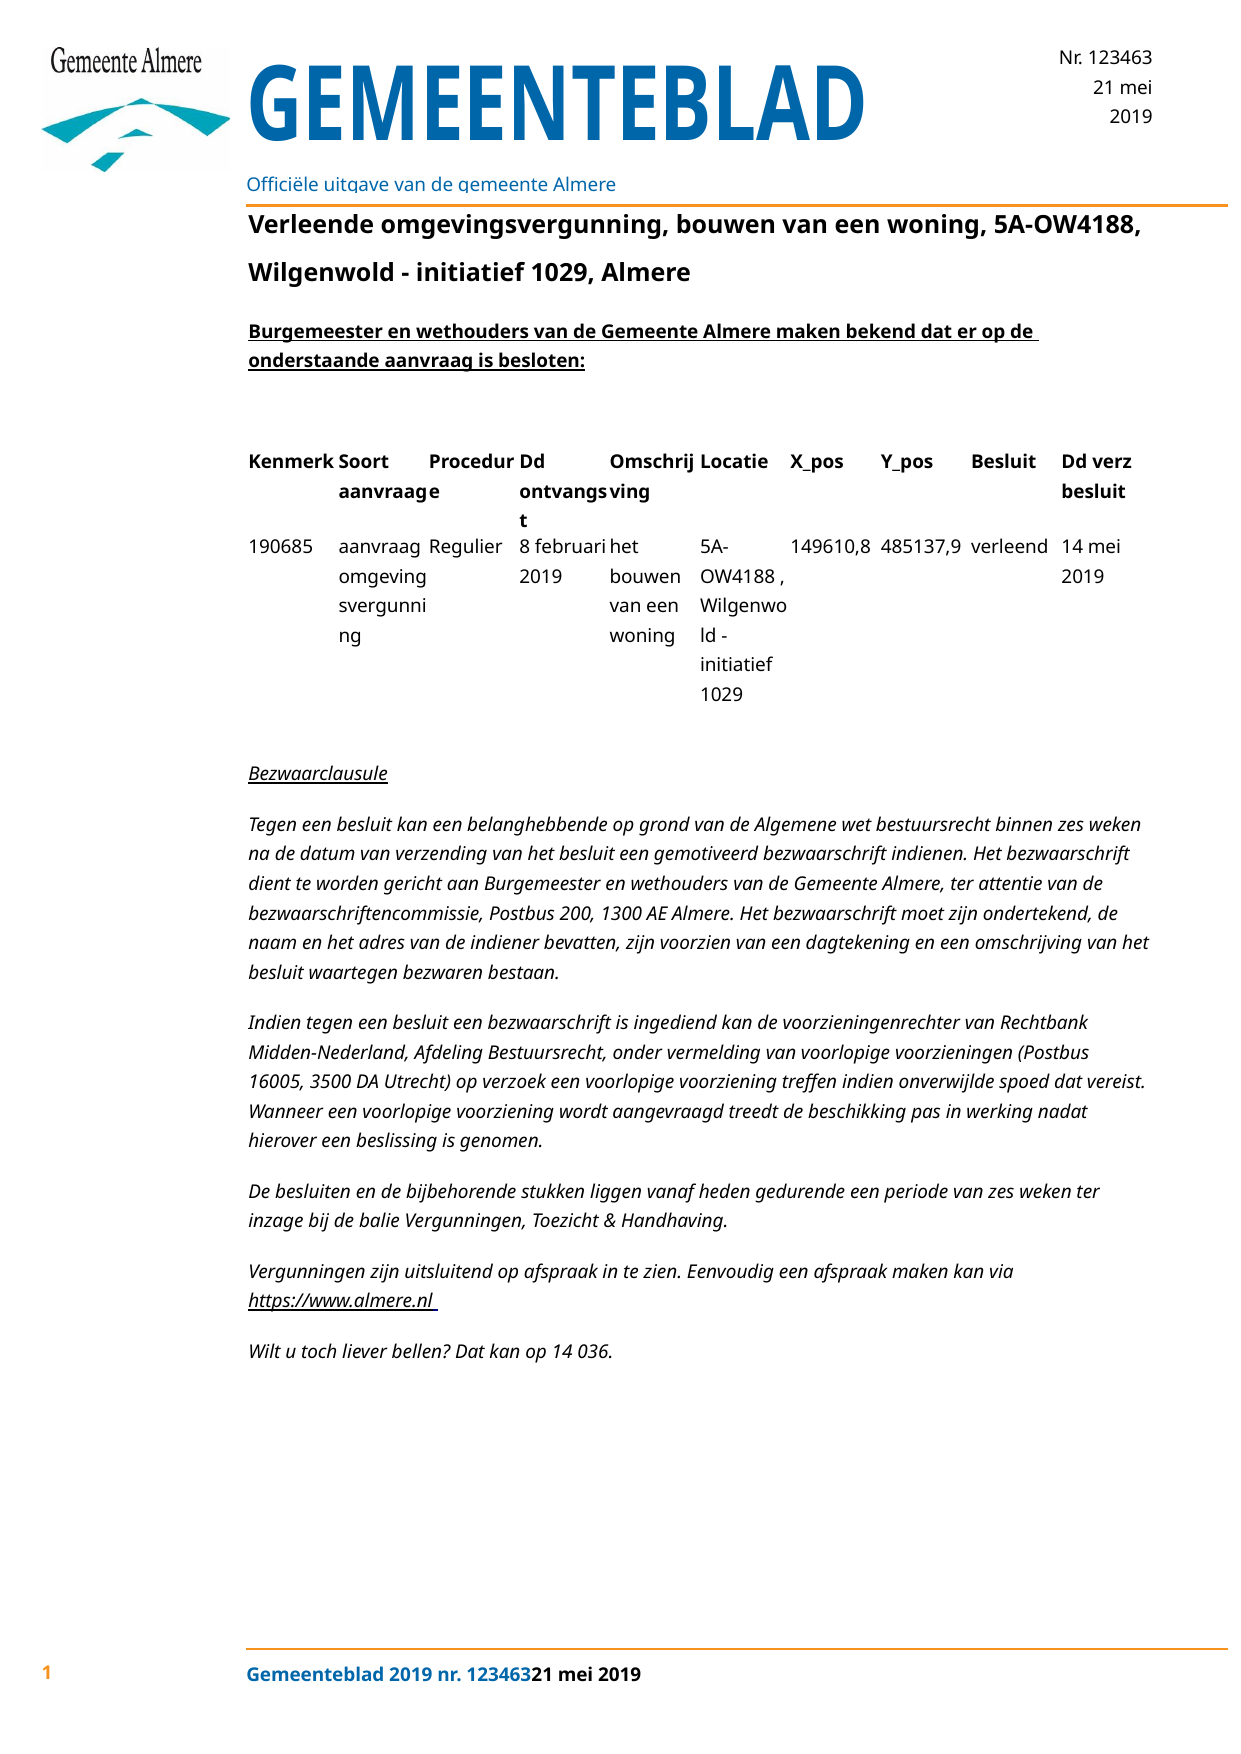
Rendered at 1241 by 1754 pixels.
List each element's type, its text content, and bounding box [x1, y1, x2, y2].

table_header Soort aanvraag [338, 449, 429, 533]
table_header X_pos [790, 449, 881, 533]
table_cell het bouwen van een woning [609, 533, 700, 707]
table_header Dd ontvangst [519, 449, 609, 533]
text Bezwaarclausule [248, 761, 1152, 786]
text Burgemeester en wethouders van de Gemeente Almere maken bekend dat er op de onderstaande aanvraag is besloten: [248, 318, 1152, 373]
text Vergunningen zijn uitsluitend op afspraak in te zien. Eenvoudig een afspraak maken kan via https://www.almere.nl [248, 1258, 1152, 1313]
table_cell aanvraag omgevingsvergunning [338, 533, 429, 707]
table_header Kenmerk [248, 449, 338, 533]
table_header Besluit [971, 449, 1061, 533]
picture [41, 47, 231, 172]
table_cell 485137,9 [881, 533, 971, 707]
table_header Omschrijving [609, 449, 700, 533]
text Tegen een besluit kan een belanghebbende op grond van de Algemene wet bestuursrecht binnen zes weken na de datum van verzending van het besluit een gemotiveerd bezwaarschrift indienen. Het bezwaarschrift dient te worden gericht aan Burgemeester en wethouders van de Gemeente Almere, ter attentie van de bezwaarschriftencommissie, Postbus 200, 1300 AE Almere. Het bezwaarschrift moet zijn ondertekend, de naam en het adres van de indiener bevatten, zijn voorzien van een dagtekening en een omschrijving van het besluit waartegen bezwaren bestaan. [248, 811, 1152, 985]
table_header Locatie [700, 449, 790, 533]
table_cell Regulier [429, 533, 519, 707]
table_cell 149610,8 [790, 533, 881, 707]
table_cell 5A-OW4188 , Wilgenwold - initiatief 1029 [700, 533, 790, 707]
text Wilt u toch liever bellen? Dat kan op 14 036. [248, 1338, 1152, 1364]
table_header Procedure [429, 449, 519, 533]
table_cell 8 februari 2019 [519, 533, 609, 707]
table_cell 190685 [248, 533, 338, 707]
table_header Dd verz besluit [1061, 449, 1152, 533]
text De besluiten en de bijbehorende stukken liggen vanaf heden gedurende een periode van zes weken ter inzage bij de balie Vergunningen, Toezicht & Handhaving. [248, 1178, 1152, 1233]
text Indien tegen een besluit een bezwaarschrift is ingediend kan de voorzieningenrechter van Rechtbank Midden-Nederland, Afdeling Bestuursrecht, onder vermelding van voorlopige voorzieningen (Postbus 16005, 3500 DA Utrecht) op verzoek een voorlopige voorziening treffen indien onverwijlde spoed dat vereist. Wanneer een voorlopige voorziening wordt aangevraagd treedt de beschikking pas in werking nadat hierover een beslissing is genomen. [248, 1009, 1152, 1153]
table_header Y_pos [881, 449, 971, 533]
table_cell 14 mei 2019 [1061, 533, 1152, 707]
text Verleende omgevingsvergunning, bouwen van een woning, 5A-OW4188, Wilgenwold - initiatief 1029, Almere [248, 207, 1152, 288]
table_cell verleend [971, 533, 1061, 707]
